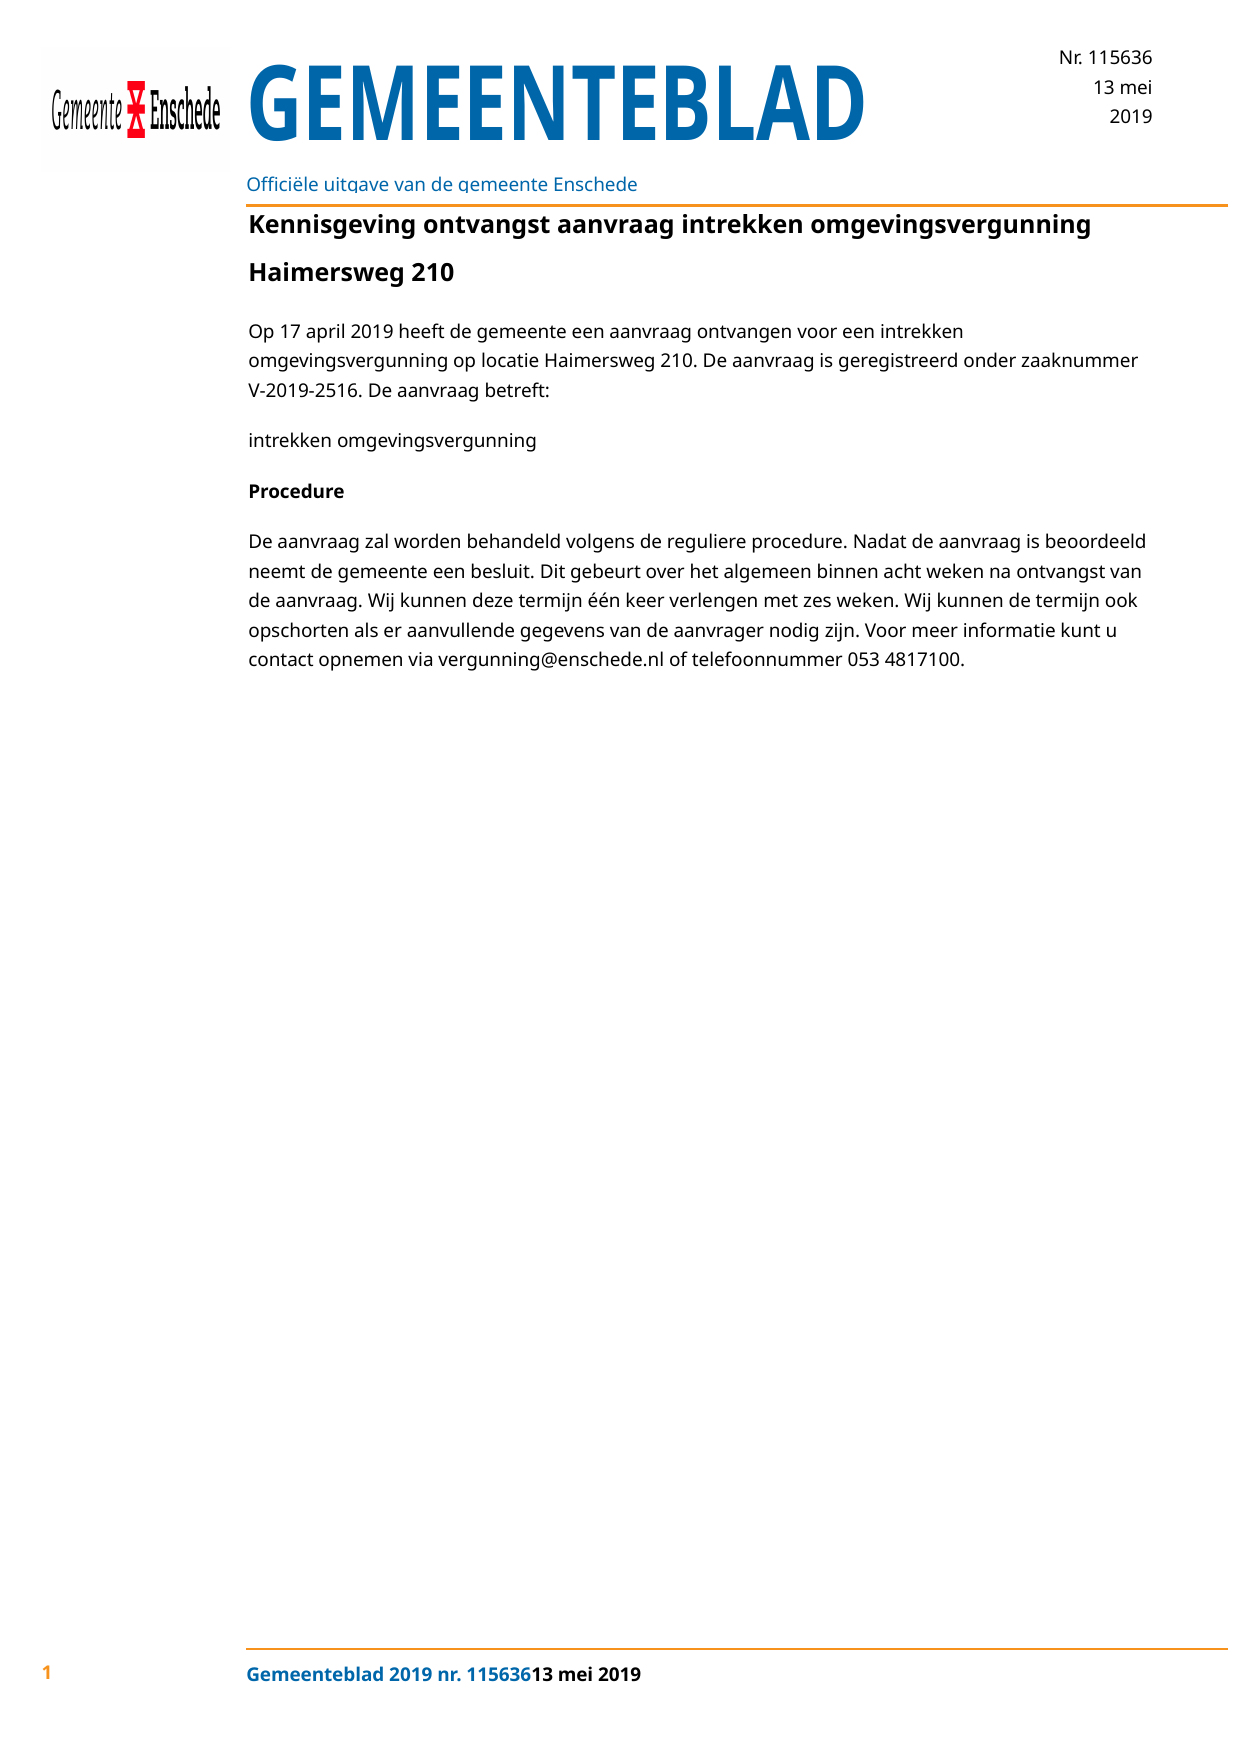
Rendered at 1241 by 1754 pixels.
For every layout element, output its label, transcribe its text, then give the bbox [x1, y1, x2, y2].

text Op 17 april 2019 heeft de gemeente een aanvraag ontvangen voor een intrekken omgevingsvergunning op locatie Haimersweg 210. De aanvraag is geregistreerd onder zaaknummer V-2019-2516. De aanvraag betreft: [248, 318, 1152, 403]
text De aanvraag zal worden behandeld volgens de reguliere procedure. Nadat de aanvraag is beoordeeld neemt de gemeente een besluit. Dit gebeurt over het algemeen binnen acht weken na ontvangst van de aanvraag. Wij kunnen deze termijn één keer verlengen met zes weken. Wij kunnen de termijn ook opschorten als er aanvullende gegevens van de aanvrager nodig zijn. Voor meer informatie kunt u contact opnemen via vergunning@enschede.nl of telefoonnummer 053 4817100. [248, 528, 1152, 672]
text intrekken omgevingsvergunning [248, 427, 1152, 453]
text Kennisgeving ontvangst aanvraag intrekken omgevingsvergunning Haimersweg 210 [248, 207, 1152, 288]
picture [41, 47, 231, 172]
text Procedure [248, 478, 1152, 504]
